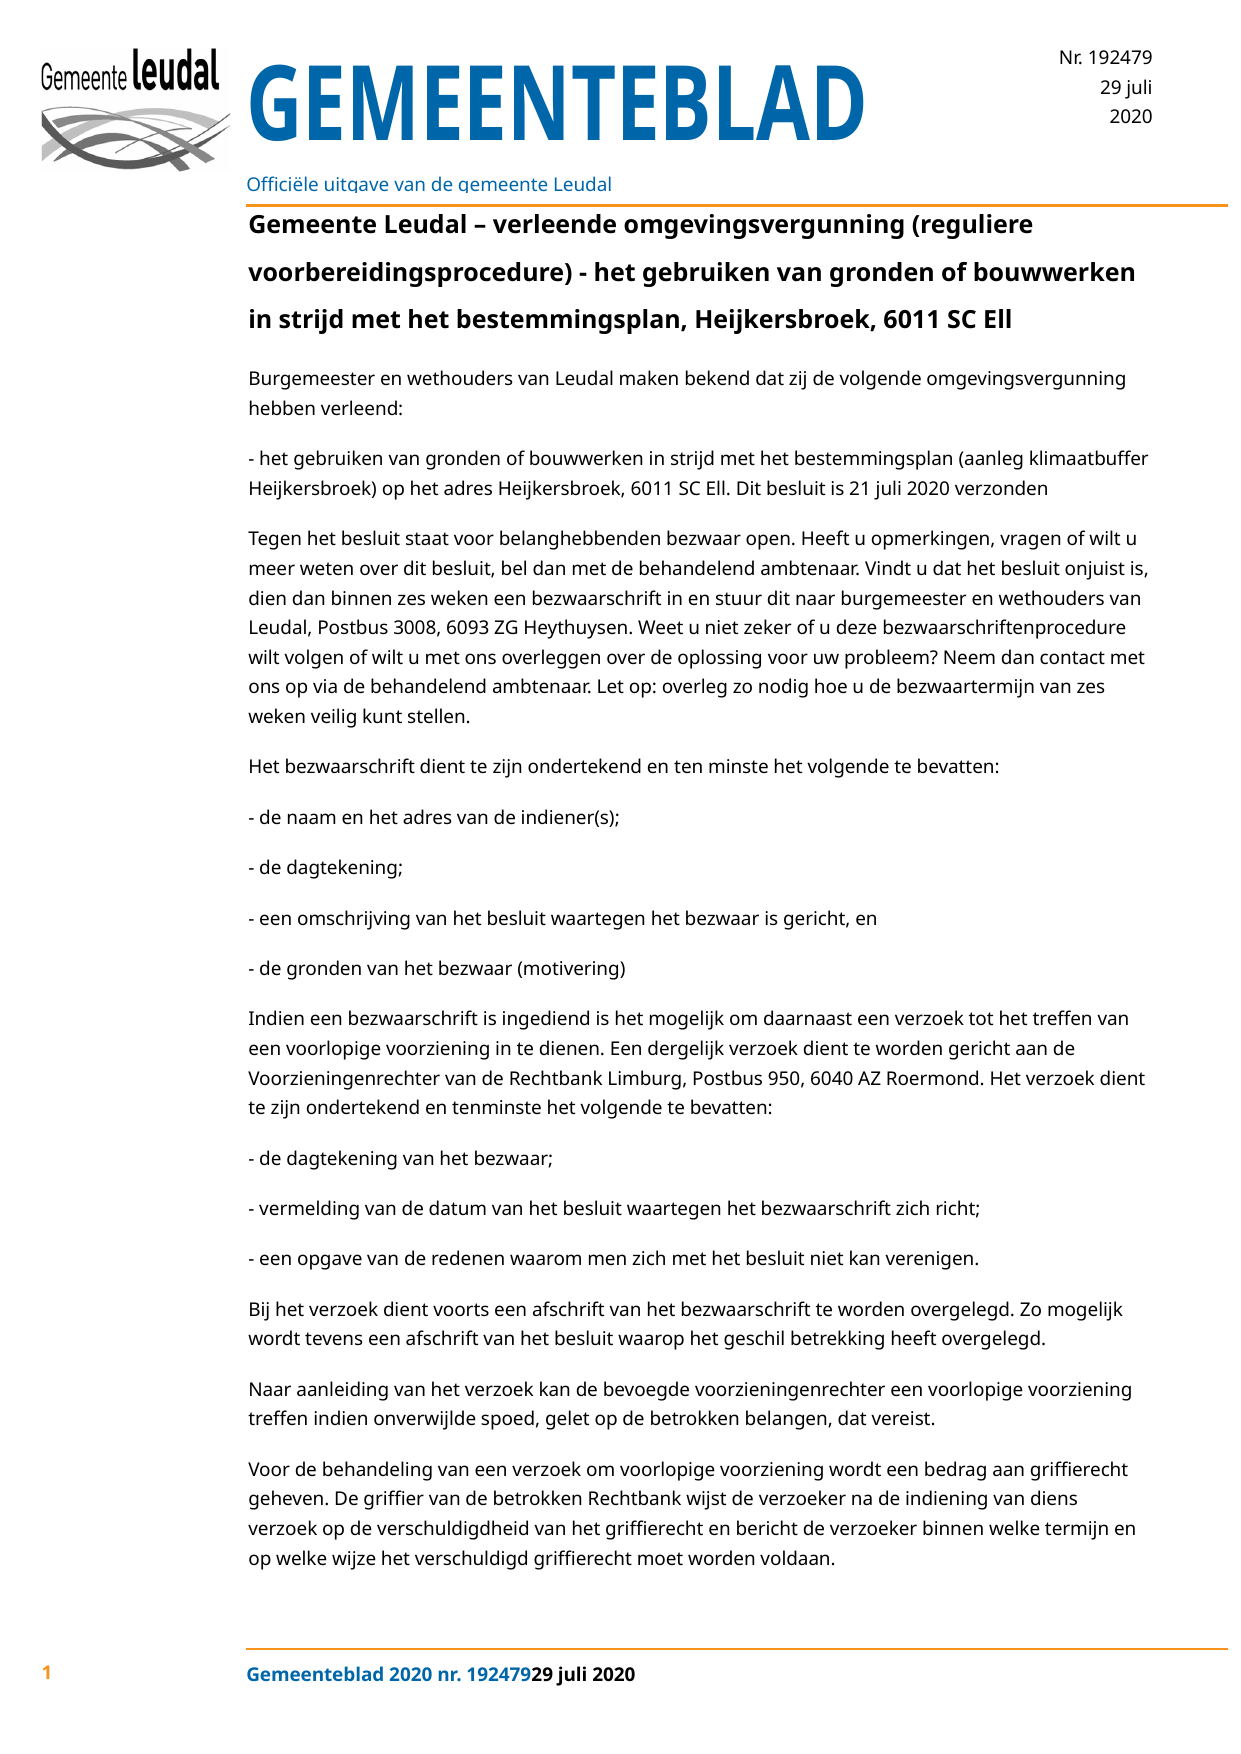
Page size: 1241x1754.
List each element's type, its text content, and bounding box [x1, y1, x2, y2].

text Naar aanleiding van het verzoek kan de bevoegde voorzieningenrechter een voorlopige voorziening treffen indien onverwijlde spoed, gelet op de betrokken belangen, dat vereist. [248, 1376, 1152, 1431]
text - vermelding van de datum van het besluit waartegen het bezwaarschrift zich richt; [248, 1195, 1152, 1221]
text - de dagtekening van het bezwaar; [248, 1145, 1152, 1170]
text - de naam en het adres van de indiener(s); [248, 804, 1152, 829]
text Tegen het besluit staat voor belanghebbenden bezwaar open. Heeft u opmerkingen, vragen of wilt u meer weten over dit besluit, bel dan met de behandelend ambtenaar. Vindt u dat het besluit onjuist is, dien dan binnen zes weken een bezwaarschrift in en stuur dit naar burgemeester en wethouders van Leudal, Postbus 3008, 6093 ZG Heythuysen. Weet u niet zeker of u deze bezwaarschriftenprocedure wilt volgen of wilt u met ons overleggen over de oplossing voor uw probleem? Neem dan contact met ons op via de behandelend ambtenaar. Let op: overleg zo nodig hoe u de bezwaartermijn van zes weken veilig kunt stellen. [248, 526, 1152, 729]
text - het gebruiken van gronden of bouwwerken in strijd met het bestemmingsplan (aanleg klimaatbuffer Heijkersbroek) op het adres Heijkersbroek, 6011 SC Ell. Dit besluit is 21 juli 2020 verzonden [248, 446, 1152, 501]
text - een omschrijving van het besluit waartegen het bezwaar is gericht, en [248, 905, 1152, 930]
text Voor de behandeling van een verzoek om voorlopige voorziening wordt een bedrag aan griffierecht geheven. De griffier van de betrokken Rechtbank wijst de verzoeker na de indiening van diens verzoek op de verschuldigdheid van het griffierecht en bericht de verzoeker binnen welke termijn en op welke wijze het verschuldigd griffierecht moet worden voldaan. [248, 1456, 1152, 1570]
text Burgemeester en wethouders van Leudal maken bekend dat zij de volgende omgevingsvergunning hebben verleend: [248, 366, 1152, 421]
text - een opgave van de redenen waarom men zich met het besluit niet kan verenigen. [248, 1246, 1152, 1271]
text - de dagtekening; [248, 854, 1152, 880]
text Het bezwaarschrift dient te zijn ondertekend en ten minste het volgende te bevatten: [248, 753, 1152, 779]
text Indien een bezwaarschrift is ingediend is het mogelijk om daarnaast een verzoek tot het treffen van een voorlopige voorziening in te dienen. Een dergelijk verzoek dient te worden gericht aan de Voorzieningenrechter van de Rechtbank Limburg, Postbus 950, 6040 AZ Roermond. Het verzoek dient te zijn ondertekend en tenminste het volgende te bevatten: [248, 1006, 1152, 1120]
text Gemeente Leudal – verleende omgevingsvergunning (reguliere voorbereidingsprocedure) - het gebruiken van gronden of bouwwerken in strijd met het bestemmingsplan, Heijkersbroek, 6011 SC Ell [248, 207, 1152, 336]
picture [41, 47, 231, 172]
text Bij het verzoek dient voorts een afschrift van het bezwaarschrift te worden overgelegd. Zo mogelijk wordt tevens een afschrift van het besluit waarop het geschil betrekking heeft overgelegd. [248, 1296, 1152, 1351]
text - de gronden van het bezwaar (motivering) [248, 955, 1152, 981]
